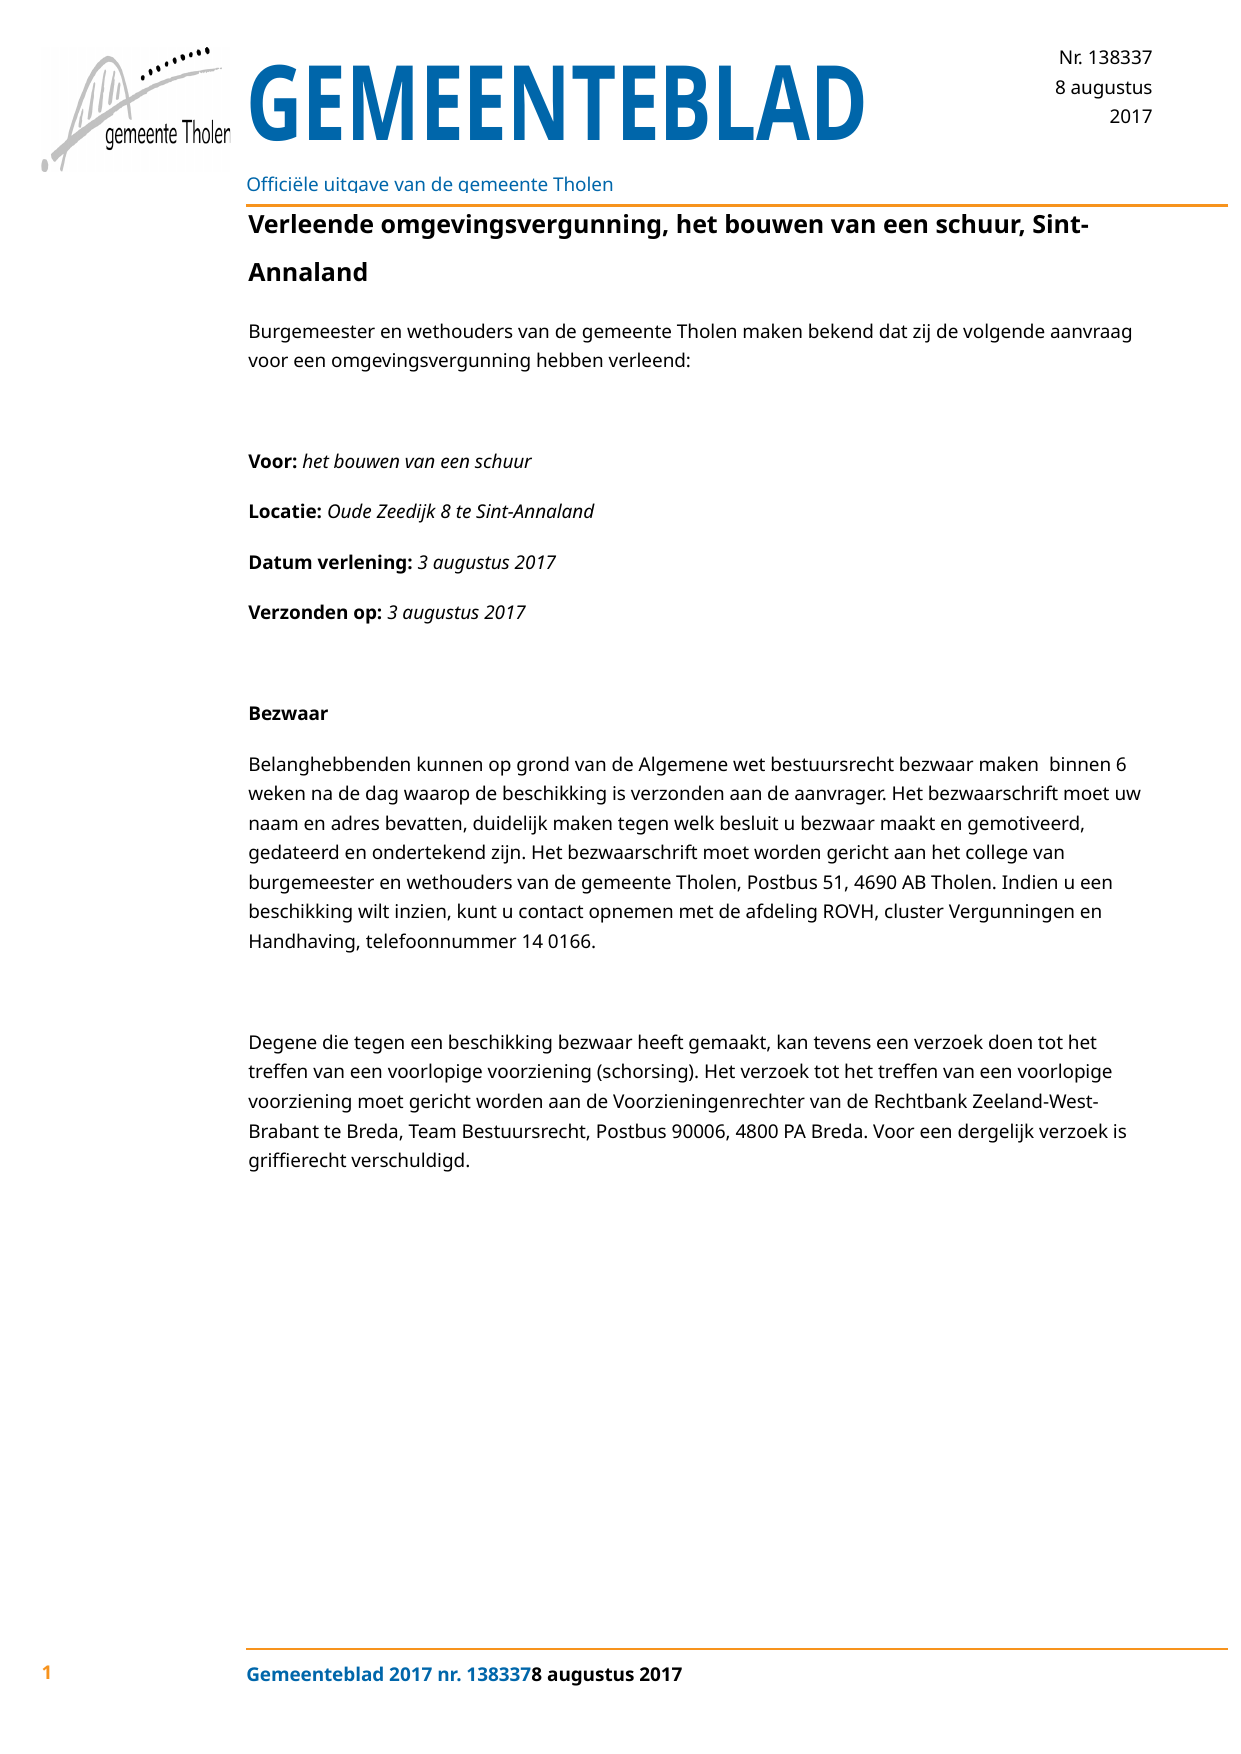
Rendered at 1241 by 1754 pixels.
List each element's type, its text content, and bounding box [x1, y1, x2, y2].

text Verzonden op: 3 augustus 2017 [248, 599, 1152, 625]
text Degene die tegen een beschikking bezwaar heeft gemaakt, kan tevens een verzoek doen tot het treffen van een voorlopige voorziening (schorsing). Het verzoek tot het treffen van een voorlopige voorziening moet gericht worden aan de Voorzieningenrechter van de Rechtbank Zeeland-West-Brabant te Breda, Team Bestuursrecht, Postbus 90006, 4800 PA Breda. Voor een dergelijk verzoek is griffierecht verschuldigd. [248, 1029, 1152, 1173]
text Datum verlening: 3 augustus 2017 [248, 549, 1152, 575]
text Belanghebbenden kunnen op grond van de Algemene wet bestuursrecht bezwaar maken binnen 6 weken na de dag waarop de beschikking is verzonden aan de aanvrager. Het bezwaarschrift moet uw naam en adres bevatten, duidelijk maken tegen welk besluit u bezwaar maakt en gemotiveerd, gedateerd en ondertekend zijn. Het bezwaarschrift moet worden gericht aan het college van burgemeester en wethouders van de gemeente Tholen, Postbus 51, 4690 AB Tholen. Indien u een beschikking wilt inzien, kunt u contact opnemen met de afdeling ROVH, cluster Vergunningen en Handhaving, telefoonnummer 14 0166. [248, 751, 1152, 954]
text Verleende omgevingsvergunning, het bouwen van een schuur, Sint-Annaland [248, 207, 1152, 288]
text Burgemeester en wethouders van de gemeente Tholen maken bekend dat zij de volgende aanvraag voor een omgevingsvergunning hebben verleend: [248, 318, 1152, 373]
text Bezwaar [248, 700, 1152, 726]
text Voor: het bouwen van een schuur [248, 448, 1152, 474]
text Locatie: Oude Zeedijk 8 te Sint-Annaland [248, 499, 1152, 524]
picture [41, 47, 231, 172]
